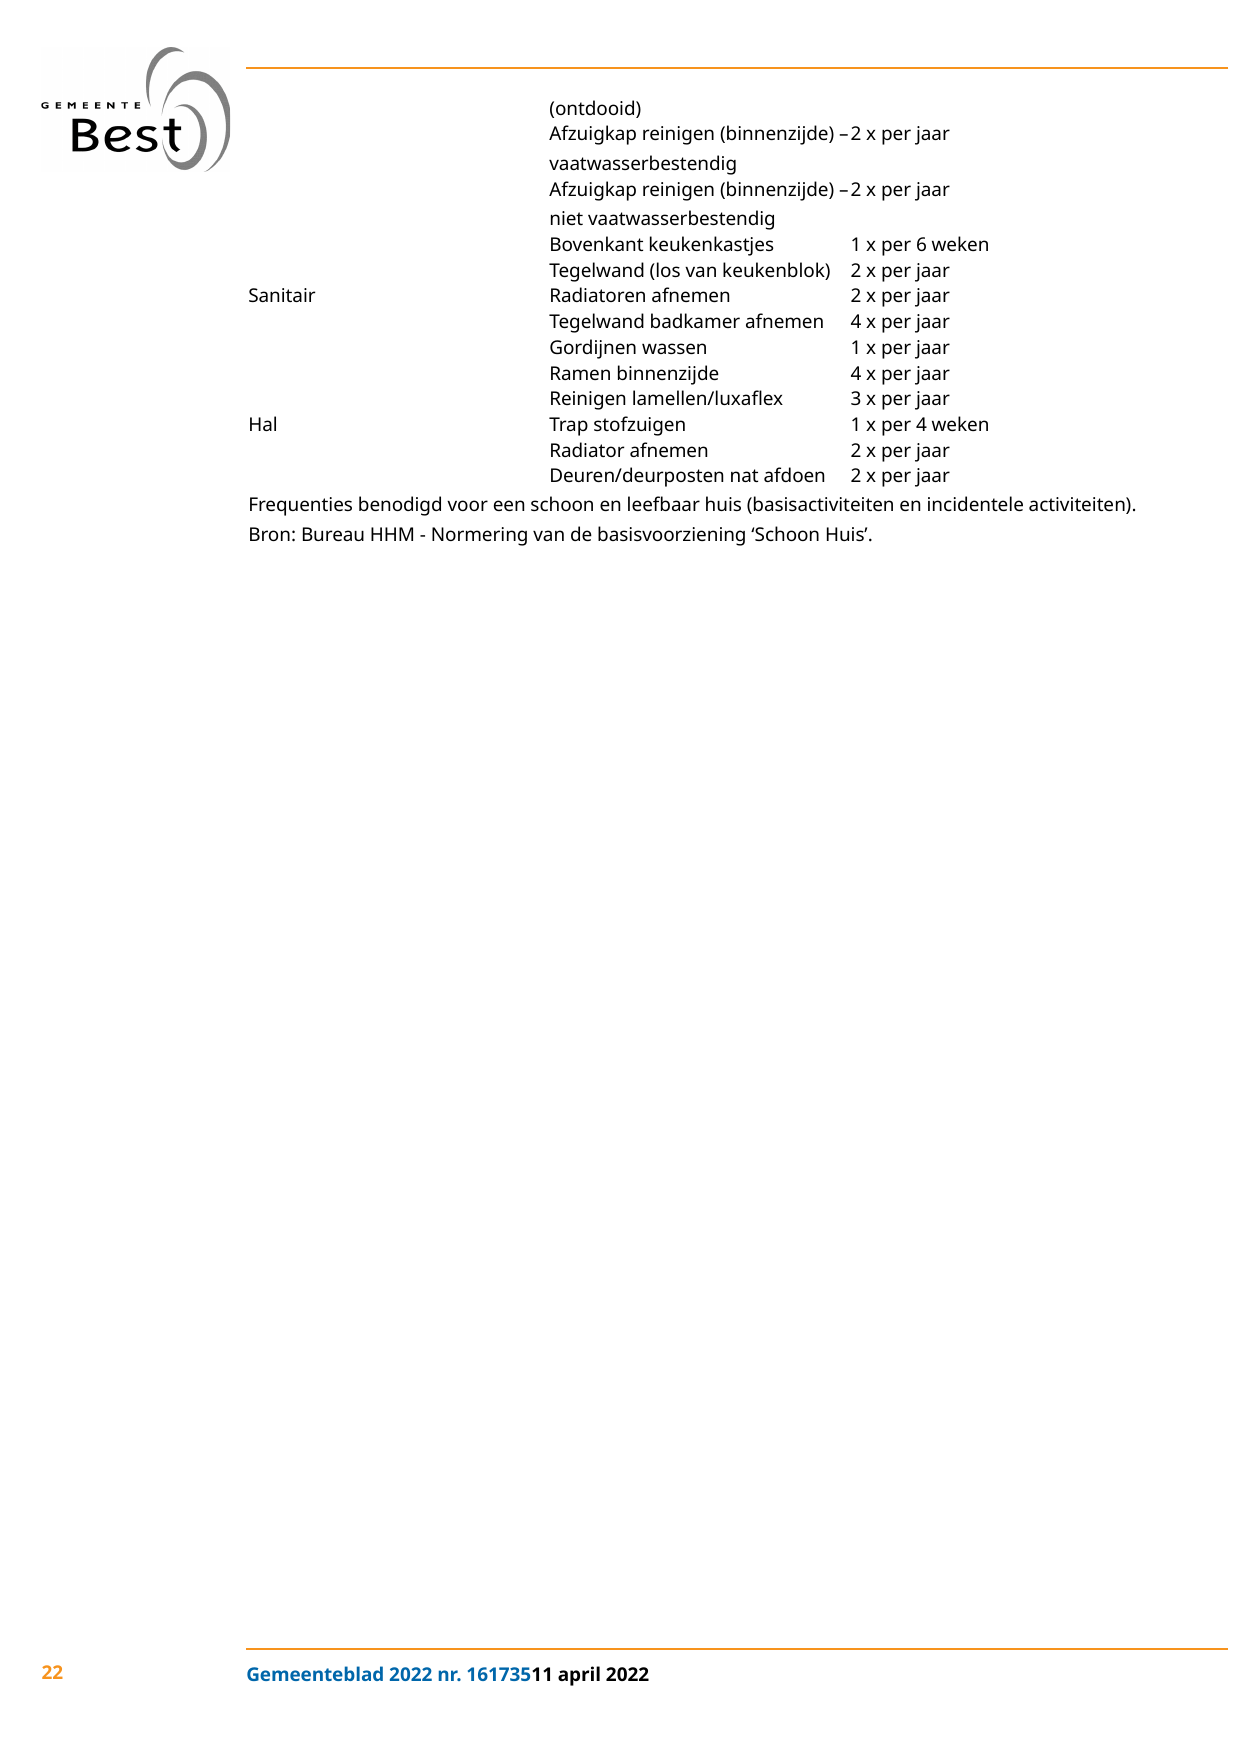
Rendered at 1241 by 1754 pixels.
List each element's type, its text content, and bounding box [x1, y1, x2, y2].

table_cell 2 x per jaar [850, 121, 1152, 176]
table_cell Afzuigkap reinigen (binnenzijde) – vaatwasserbestendig [549, 121, 850, 176]
table_cell 4 x per jaar [850, 308, 1152, 334]
picture [41, 47, 231, 172]
table_cell Radiatoren afnemen [549, 283, 850, 308]
table_cell Tegelwand (los van keukenblok) [549, 257, 850, 283]
table_cell 1 x per 4 weken [850, 411, 1152, 437]
table_cell 2 x per jaar [850, 463, 1152, 488]
table_cell Trap stofzuigen [549, 411, 850, 437]
table_cell 1 x per 6 weken [850, 231, 1152, 257]
table_cell Hal [248, 411, 549, 488]
table_cell Sanitair [248, 283, 549, 411]
table_cell Ramen binnenzijde [549, 360, 850, 386]
table_cell (ontdooid) [549, 95, 850, 121]
table_cell 2 x per jaar [850, 283, 1152, 308]
table_cell Radiator afnemen [549, 437, 850, 463]
table_cell [850, 95, 1152, 121]
table_cell 3 x per jaar [850, 386, 1152, 411]
table_cell Gordijnen wassen [549, 334, 850, 360]
text Frequenties benodigd voor een schoon en leefbaar huis (basisactiviteiten en incidentele activiteiten). Bron: Bureau HHM - Normering van de basisvoorziening ‘Schoon Huis’. [248, 492, 1152, 547]
table_cell Afzuigkap reinigen (binnenzijde) – niet vaatwasserbestendig [549, 176, 850, 231]
table_cell 2 x per jaar [850, 176, 1152, 231]
table_cell [248, 95, 549, 283]
table_cell Bovenkant keukenkastjes [549, 231, 850, 257]
table_cell 4 x per jaar [850, 360, 1152, 386]
table_cell 2 x per jaar [850, 437, 1152, 463]
table_cell Deuren/deurposten nat afdoen [549, 463, 850, 488]
table_cell 2 x per jaar [850, 257, 1152, 283]
table_cell Tegelwand badkamer afnemen [549, 308, 850, 334]
table_cell Reinigen lamellen/luxaflex [549, 386, 850, 411]
table_cell 1 x per jaar [850, 334, 1152, 360]
